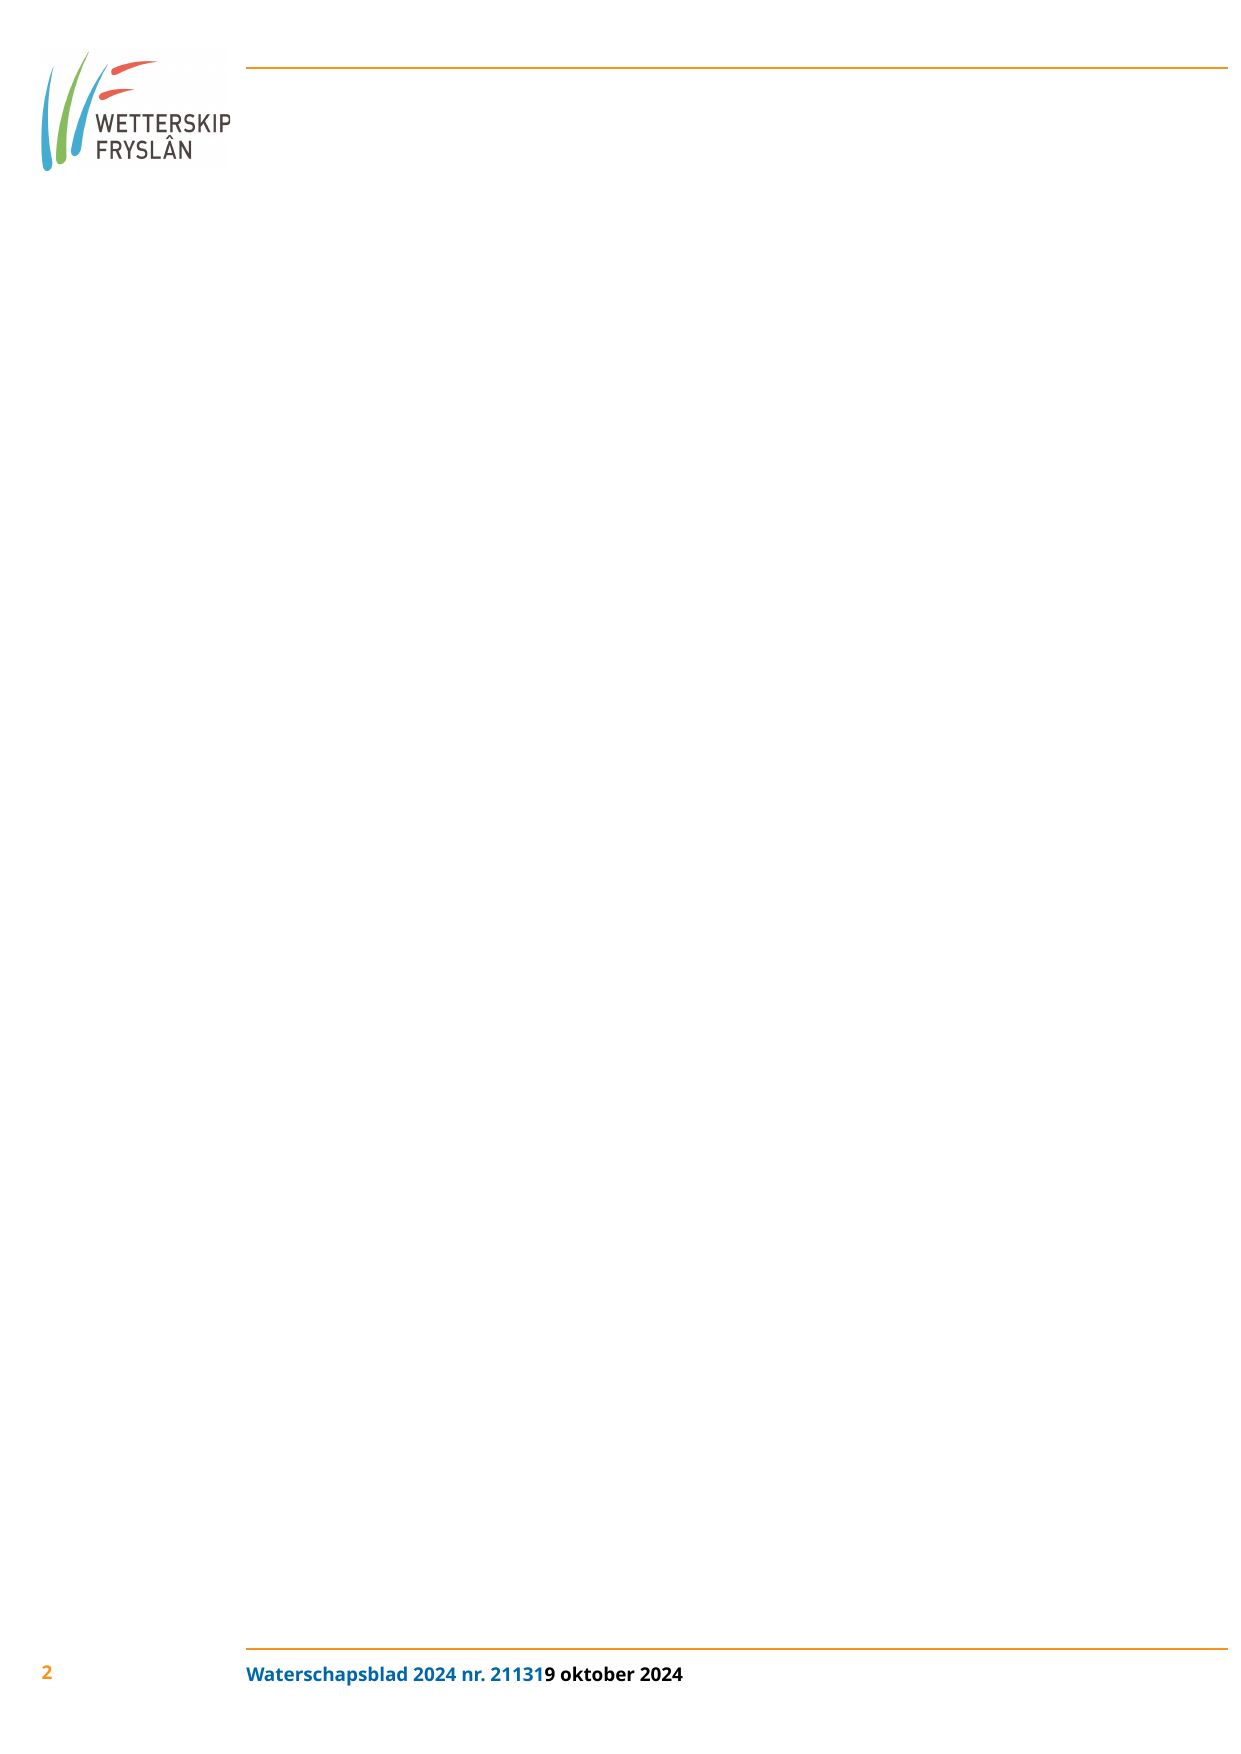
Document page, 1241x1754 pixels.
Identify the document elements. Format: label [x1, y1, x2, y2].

picture [41, 47, 231, 172]
